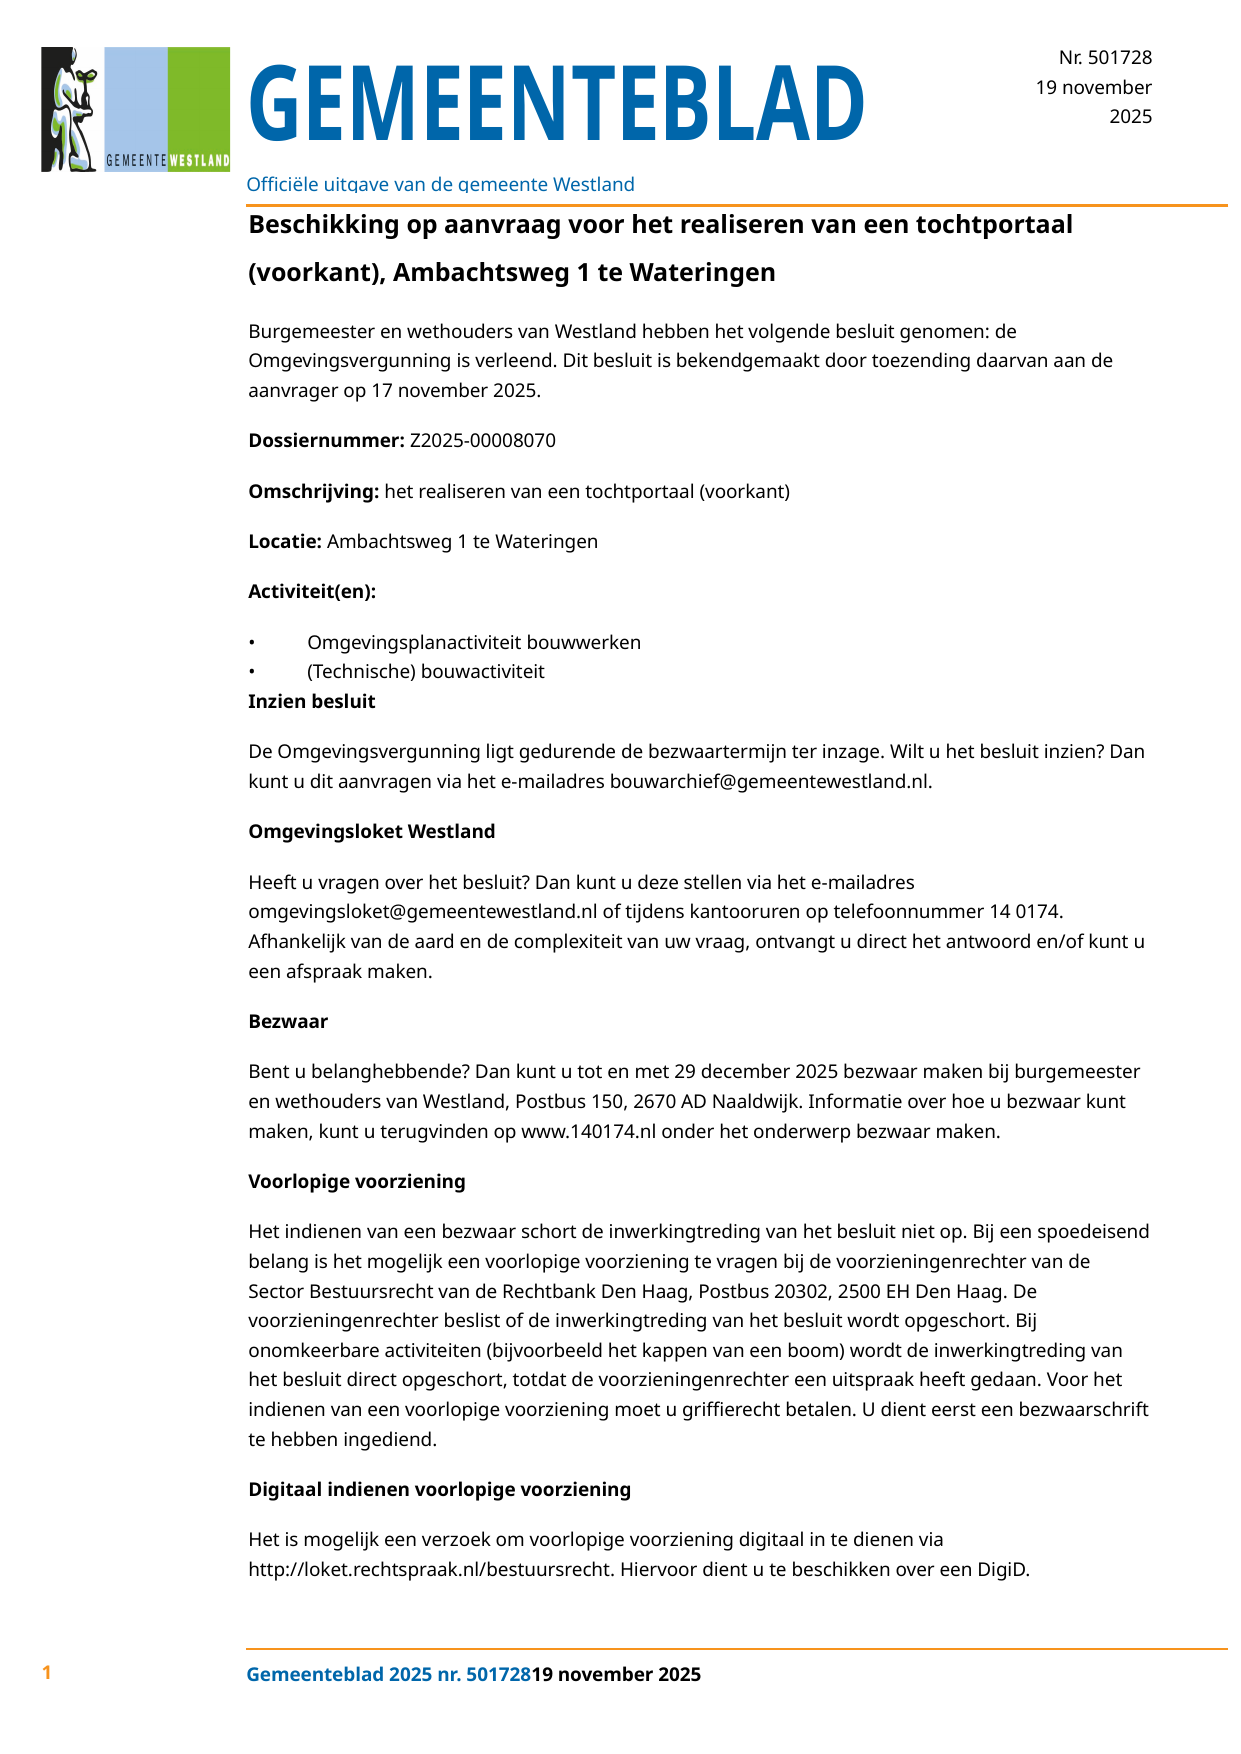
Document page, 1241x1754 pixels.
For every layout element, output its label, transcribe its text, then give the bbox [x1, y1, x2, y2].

text Dossiernummer: Z2025-00008070 [248, 427, 1152, 453]
text Bent u belanghebbende? Dan kunt u tot en met 29 december 2025 bezwaar maken bij burgemeester en wethouders van Westland, Postbus 150, 2670 AD Naaldwijk. Informatie over hoe u bezwaar kunt maken, kunt u terugvinden op www.140174.nl onder het onderwerp bezwaar maken. [248, 1059, 1152, 1144]
text Het indienen van een bezwaar schort de inwerkingtreding van het besluit niet op. Bij een spoedeisend belang is het mogelijk een voorlopige voorziening te vragen bij de voorzieningenrechter van de Sector Bestuursrecht van de Rechtbank Den Haag, Postbus 20302, 2500 EH Den Haag. De voorzieningenrechter beslist of de inwerkingtreding van het besluit wordt opgeschort. Bij onomkeerbare activiteiten (bijvoorbeeld het kappen van een boom) wordt de inwerkingtreding van het besluit direct opgeschort, totdat de voorzieningenrechter een uitspraak heeft gedaan. Voor het indienen van een voorlopige voorziening moet u griffierecht betalen. U dient eerst een bezwaarschrift te hebben ingediend. [248, 1219, 1152, 1452]
text Bezwaar [248, 1008, 1152, 1034]
text Heeft u vragen over het besluit? Dan kunt u deze stellen via het e-mailadres omgevingsloket@gemeentewestland.nl of tijdens kantooruren op telefoonnummer 14 0174. Afhankelijk van de aard en de complexiteit van uw vraag, ontvangt u direct het antwoord en/of kunt u een afspraak maken. [248, 869, 1152, 984]
list Omgevingsplanactiviteit bouwwerken [248, 629, 1152, 655]
text Activiteit(en): [248, 579, 1152, 604]
text Het is mogelijk een verzoek om voorlopige voorziening digitaal in te dienen via http://loket.rechtspraak.nl/bestuursrecht. Hiervoor dient u te beschikken over een DigiD. [248, 1527, 1152, 1582]
text Digitaal indienen voorlopige voorziening [248, 1476, 1152, 1502]
text Beschikking op aanvraag voor het realiseren van een tochtportaal (voorkant), Ambachtsweg 1 te Wateringen [248, 207, 1152, 288]
text Omschrijving: het realiseren van een tochtportaal (voorkant) [248, 478, 1152, 504]
list (Technische) bouwactiviteit [248, 659, 1152, 684]
text Locatie: Ambachtsweg 1 te Wateringen [248, 528, 1152, 554]
picture [41, 47, 231, 172]
text Omgevingsloket Westland [248, 819, 1152, 844]
text De Omgevingsvergunning ligt gedurende de bezwaartermijn ter inzage. Wilt u het besluit inzien? Dan kunt u dit aanvragen via het e-mailadres bouwarchief@gemeentewestland.nl. [248, 739, 1152, 794]
text Voorlopige voorziening [248, 1168, 1152, 1194]
text Burgemeester en wethouders van Westland hebben het volgende besluit genomen: de Omgevingsvergunning is verleend. Dit besluit is bekendgemaakt door toezending daarvan aan de aanvrager op 17 november 2025. [248, 318, 1152, 403]
text Inzien besluit [248, 688, 1152, 714]
